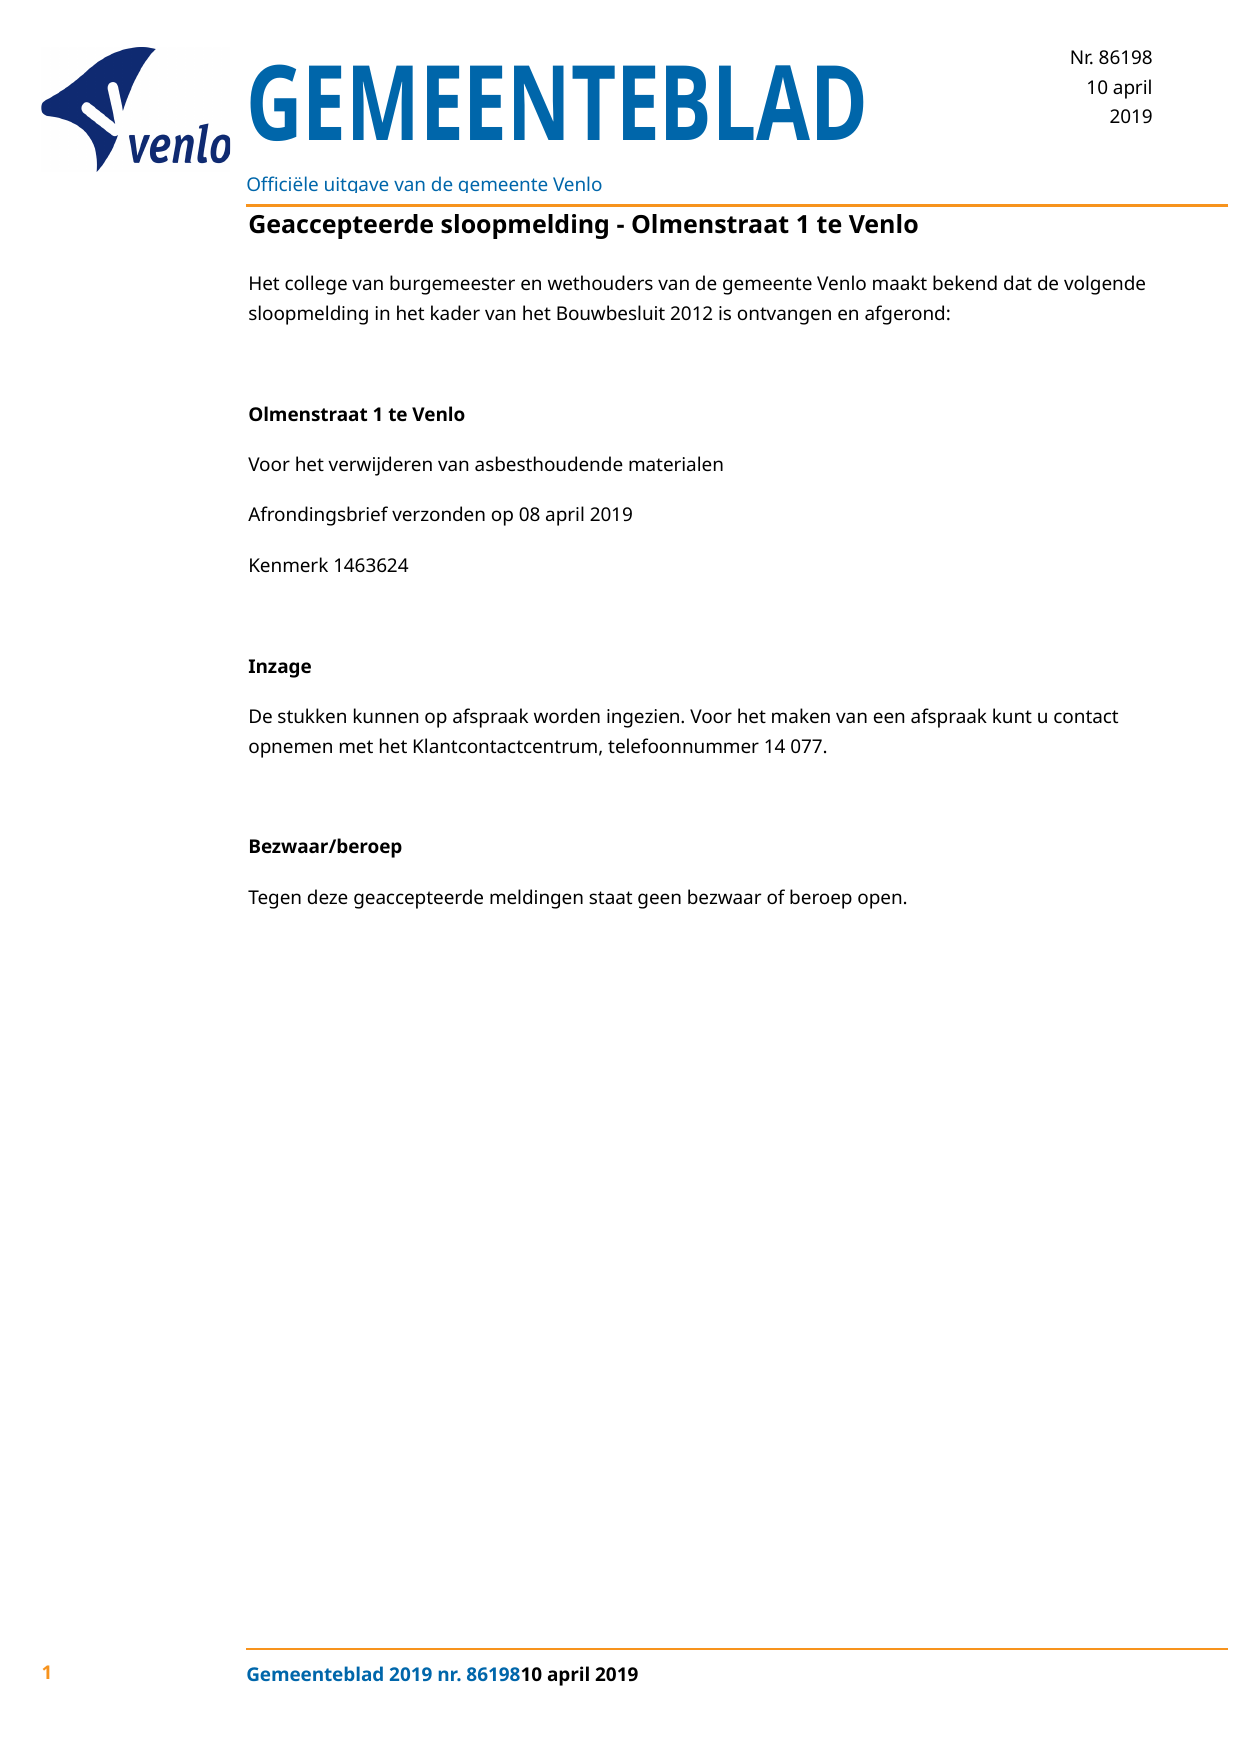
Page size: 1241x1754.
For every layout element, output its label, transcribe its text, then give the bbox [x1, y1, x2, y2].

text Voor het verwijderen van asbesthoudende materialen [248, 451, 1152, 477]
text Kenmerk 1463624 [248, 552, 1152, 578]
text Bezwaar/beroep [248, 834, 1152, 859]
text Tegen deze geaccepteerde meldingen staat geen bezwaar of beroep open. [248, 884, 1152, 910]
text Olmenstraat 1 te Venlo [248, 401, 1152, 426]
text Geaccepteerde sloopmelding - Olmenstraat 1 te Venlo [248, 207, 1152, 241]
text De stukken kunnen op afspraak worden ingezien. Voor het maken van een afspraak kunt u contact opnemen met het Klantcontactcentrum, telefoonnummer 14 077. [248, 703, 1152, 758]
text Inzage [248, 653, 1152, 678]
text Afrondingsbrief verzonden op 08 april 2019 [248, 502, 1152, 527]
picture [41, 47, 231, 172]
text Het college van burgemeester en wethouders van de gemeente Venlo maakt bekend dat de volgende sloopmelding in het kader van het Bouwbesluit 2012 is ontvangen en afgerond: [248, 270, 1152, 326]
